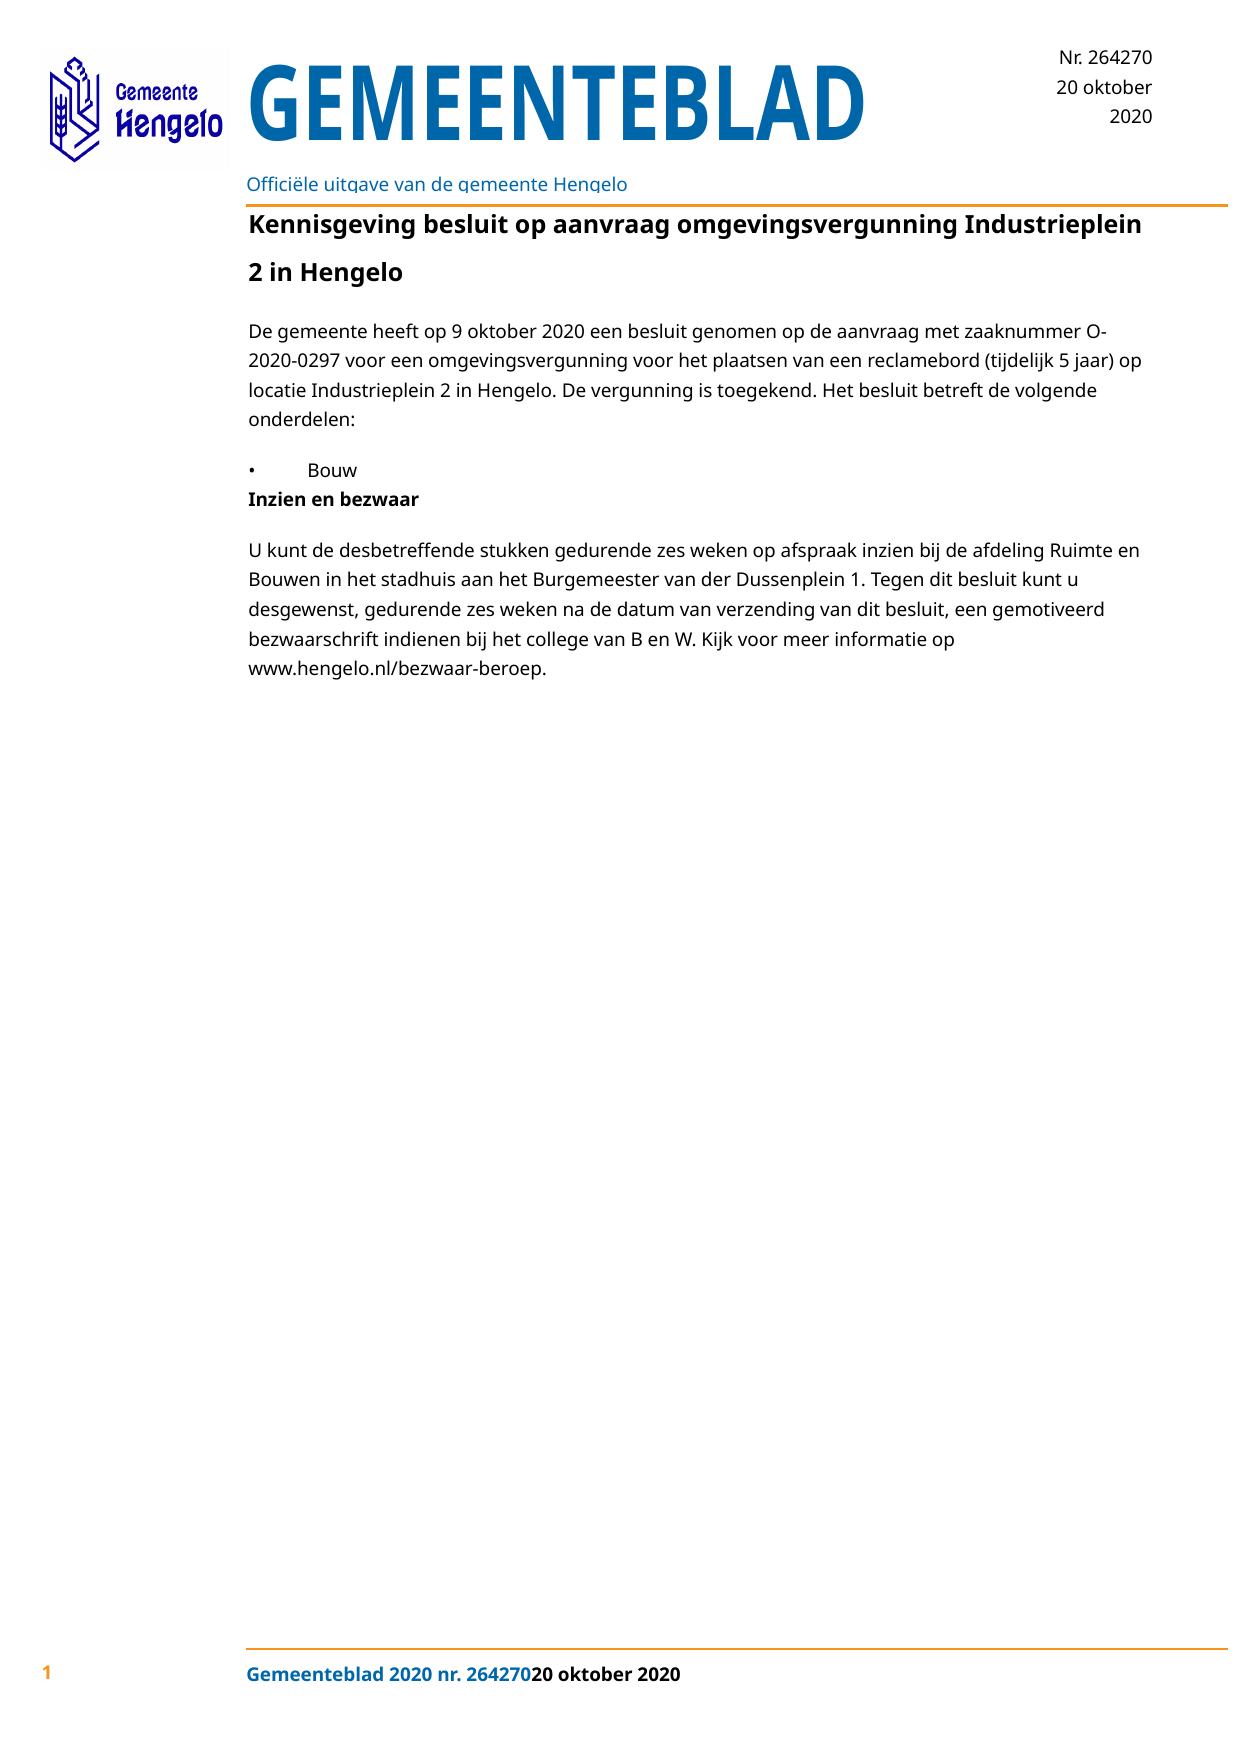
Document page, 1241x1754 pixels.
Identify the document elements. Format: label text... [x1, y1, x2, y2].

list Bouw [248, 457, 1152, 483]
text Kennisgeving besluit op aanvraag omgevingsvergunning Industrieplein 2 in Hengelo [248, 207, 1152, 288]
text Inzien en bezwaar [248, 487, 1152, 512]
text U kunt de desbetreffende stukken gedurende zes weken op afspraak inzien bij de afdeling Ruimte en Bouwen in het stadhuis aan het Burgemeester van der Dussenplein 1. Tegen dit besluit kunt u desgewenst, gedurende zes weken na de datum van verzending van dit besluit, een gemotiveerd bezwaarschrift indienen bij het college van B en W. Kijk voor meer informatie op www.hengelo.nl/bezwaar-beroep. [248, 537, 1152, 681]
text De gemeente heeft op 9 oktober 2020 een besluit genomen op de aanvraag met zaaknummer O-2020-0297 voor een omgevingsvergunning voor het plaatsen van een reclamebord (tijdelijk 5 jaar) op locatie Industrieplein 2 in Hengelo. De vergunning is toegekend. Het besluit betreft de volgende onderdelen: [248, 318, 1152, 432]
picture [41, 47, 231, 172]
